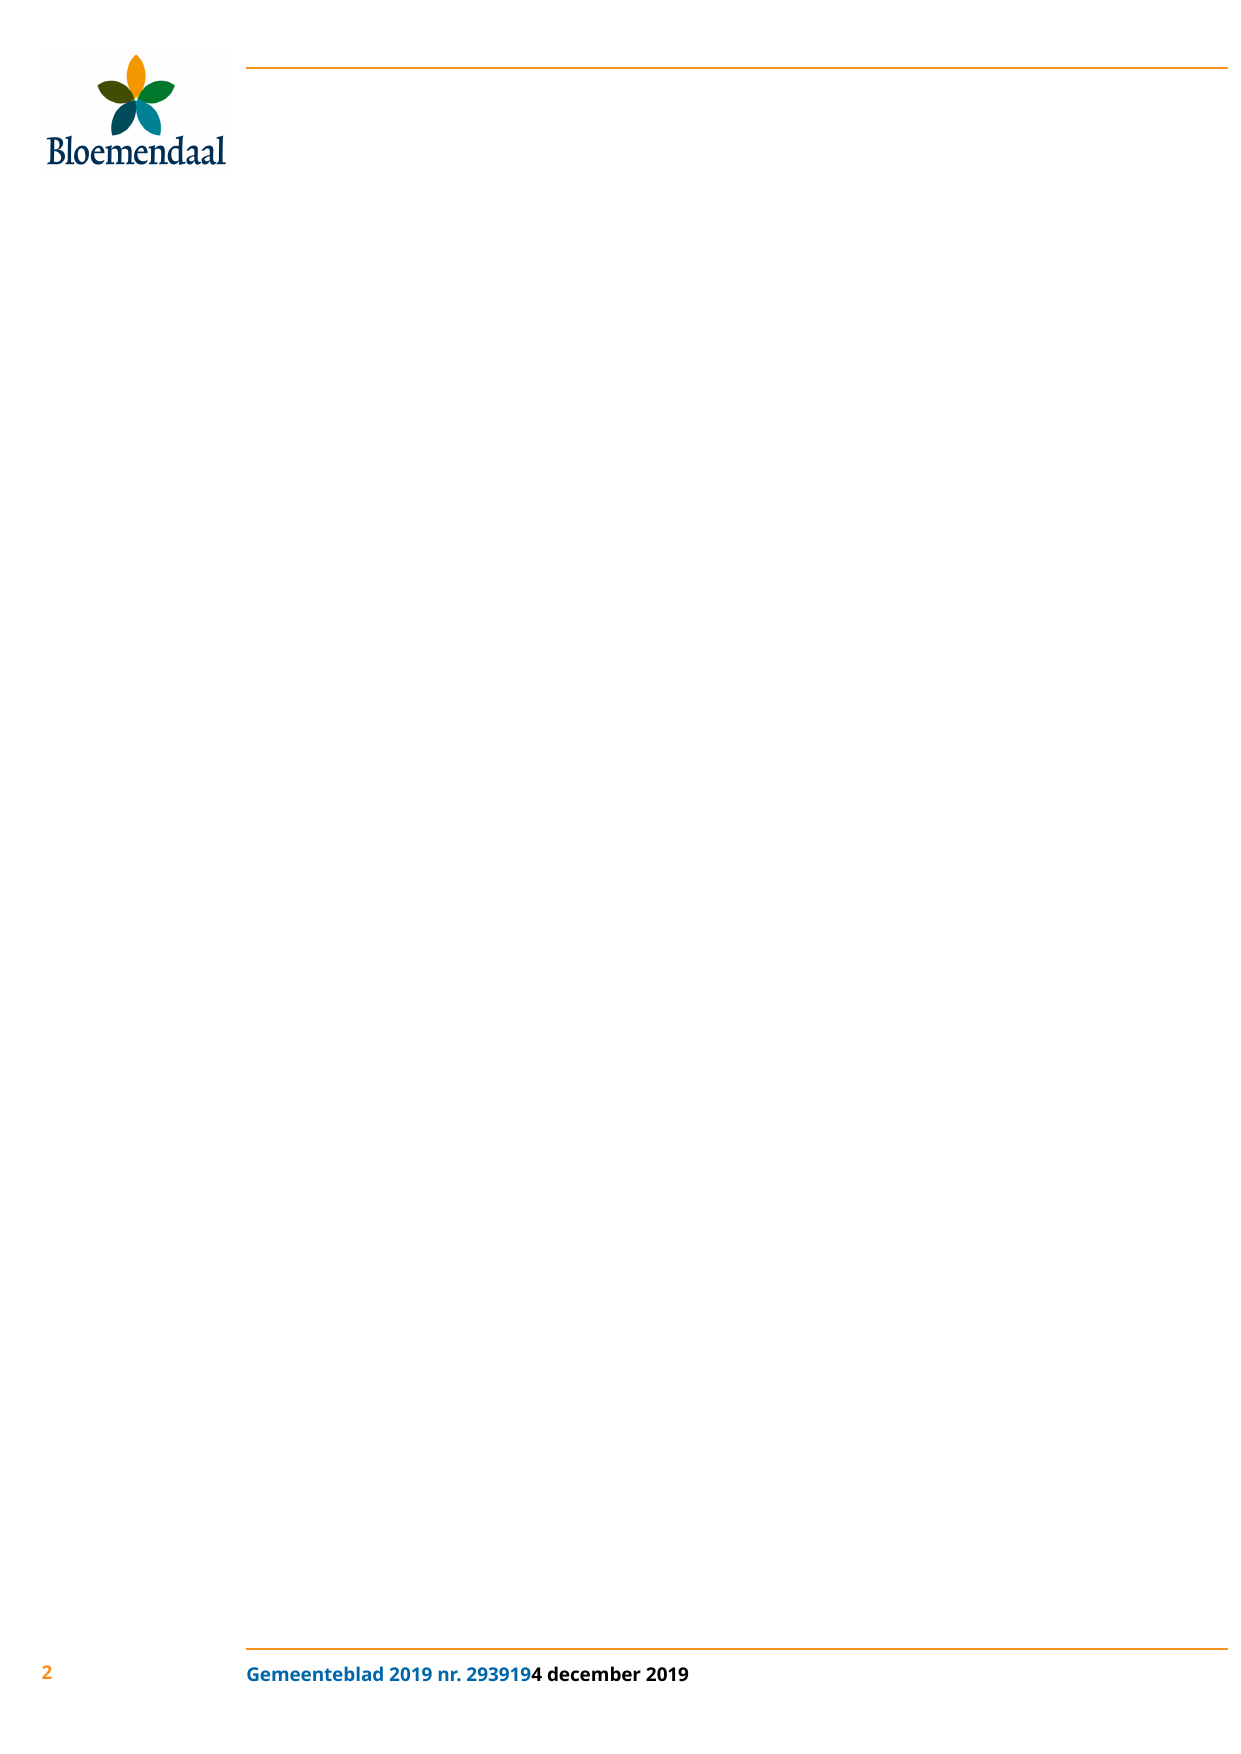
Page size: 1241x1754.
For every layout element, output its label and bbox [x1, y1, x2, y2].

picture [41, 47, 231, 172]
